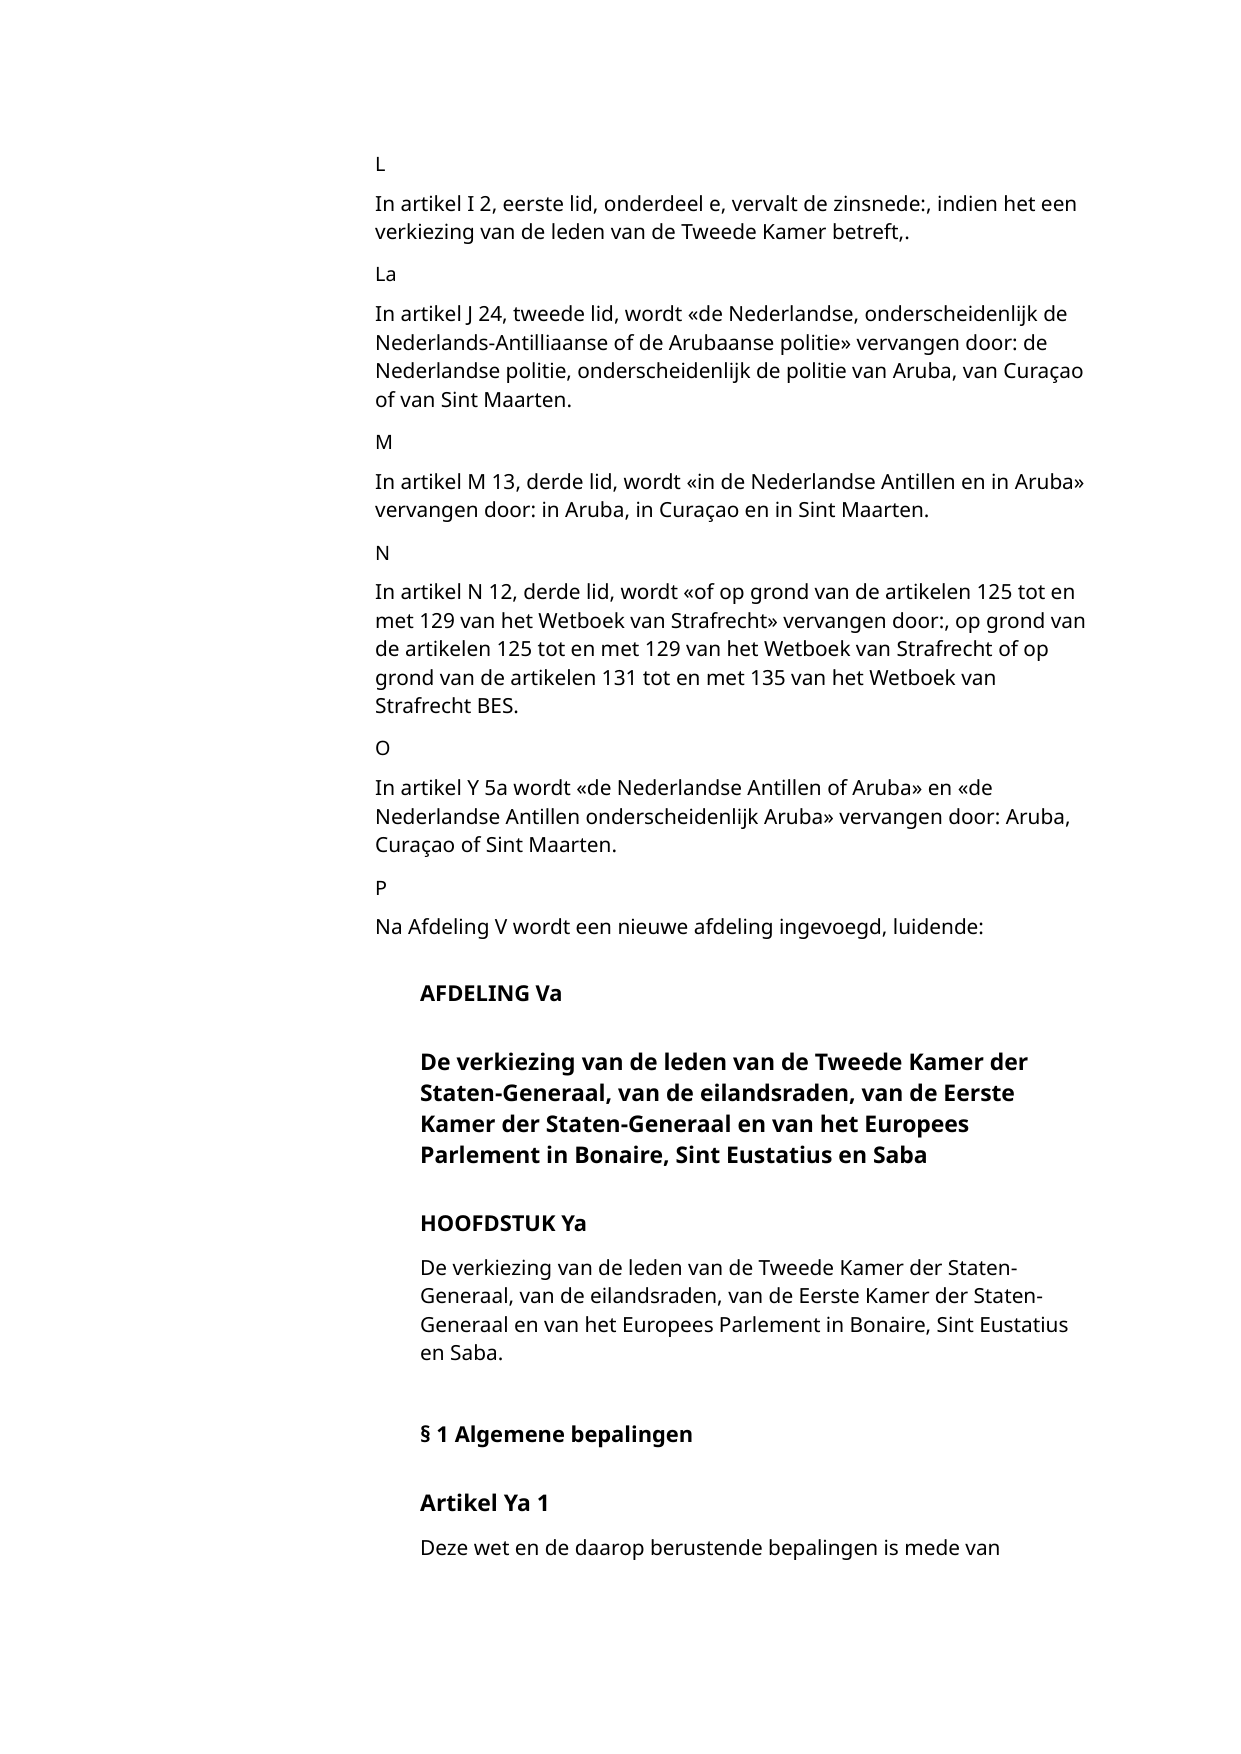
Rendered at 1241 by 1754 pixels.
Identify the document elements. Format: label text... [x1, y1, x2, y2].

text Na Afdeling V wordt een nieuwe afdeling ingevoegd, luidende: [375, 912, 1090, 941]
text In artikel N 12, derde lid, wordt «of op grond van de artikelen 125 tot en met 129 van het Wetboek van Strafrecht» vervangen door:, op grond van de artikelen 125 tot en met 129 van het Wetboek van Strafrecht of op grond van de artikelen 131 tot en met 135 van het Wetboek van Strafrecht BES. [375, 577, 1090, 720]
text L [375, 150, 1090, 177]
text De verkiezing van de leden van de Tweede Kamer der Staten-Generaal, van de eilandsraden, van de Eerste Kamer der Staten-Generaal en van het Europees Parlement in Bonaire, Sint Eustatius en Saba. [420, 1253, 1090, 1367]
subtitle HOOFDSTUK Ya [420, 1208, 1090, 1238]
subtitle AFDELING Va [420, 978, 1090, 1008]
subtitle § 1 Algemene bepalingen [420, 1419, 1090, 1449]
subtitle De verkiezing van de leden van de Tweede Kamer der Staten-Generaal, van de eilandsraden, van de Eerste Kamer der Staten-Generaal en van het Europees Parlement in Bonaire, Sint Eustatius en Saba [420, 1046, 1090, 1171]
text In artikel I 2, eerste lid, onderdeel e, vervalt de zinsnede:, indien het een verkiezing van de leden van de Tweede Kamer betreft,. [375, 189, 1090, 246]
text N [375, 539, 1090, 566]
text Deze wet en de daarop berustende bepalingen is mede van [420, 1533, 1090, 1561]
text P [375, 874, 1090, 901]
text In artikel M 13, derde lid, wordt «in de Nederlandse Antillen en in Aruba» vervangen door: in Aruba, in Curaçao en in Sint Maarten. [375, 467, 1090, 524]
text O [375, 735, 1090, 762]
subtitle Artikel Ya 1 [420, 1487, 1090, 1518]
text In artikel Y 5a wordt «de Nederlandse Antillen of Aruba» en «de Nederlandse Antillen onderscheidenlijk Aruba» vervangen door: Aruba, Curaçao of Sint Maarten. [375, 773, 1090, 859]
text In artikel J 24, tweede lid, wordt «de Nederlandse, onderscheidenlijk de Nederlands-Antilliaanse of de Arubaanse politie» vervangen door: de Nederlandse politie, onderscheidenlijk de politie van Aruba, van Curaçao of van Sint Maarten. [375, 299, 1090, 413]
text La [375, 261, 1090, 288]
text M [375, 428, 1090, 455]
